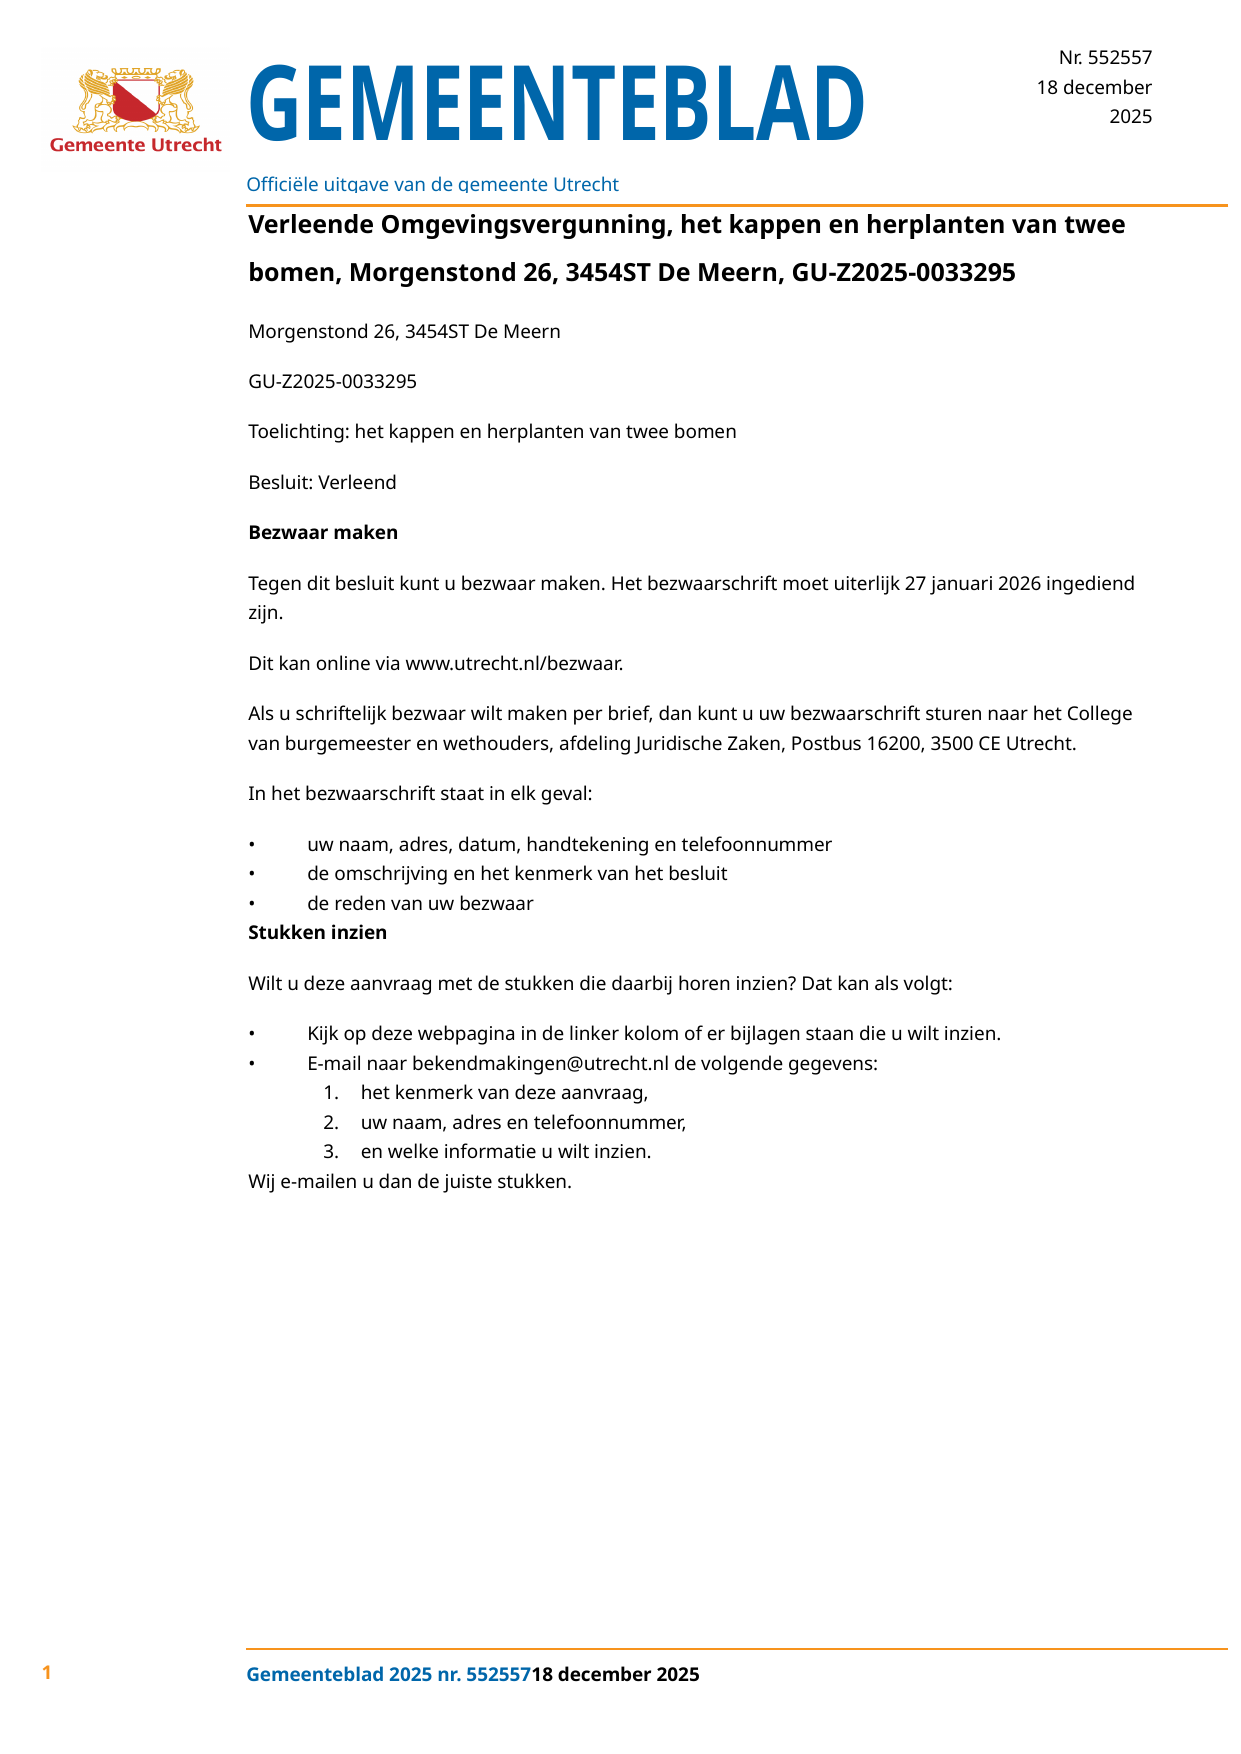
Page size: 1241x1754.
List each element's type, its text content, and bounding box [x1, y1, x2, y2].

text Dit kan online via www.utrecht.nl/bezwaar. [248, 650, 1152, 676]
list Kijk op deze webpagina in de linker kolom of er bijlagen staan die u wilt inzien. [248, 1020, 1152, 1046]
text Tegen dit besluit kunt u bezwaar maken. Het bezwaarschrift moet uiterlijk 27 januari 2026 ingediend zijn. [248, 570, 1152, 625]
list het kenmerk van deze aanvraag, [323, 1079, 1152, 1105]
picture [41, 47, 231, 172]
text Stukken inzien [248, 919, 1152, 945]
text Morgenstond 26, 3454ST De Meern [248, 318, 1152, 344]
list de reden van uw bezwaar [248, 890, 1152, 916]
text Wilt u deze aanvraag met de stukken die daarbij horen inzien? Dat kan als volgt: [248, 970, 1152, 996]
text Wij e-mailen u dan de juiste stukken. [248, 1168, 1152, 1194]
text Verleende Omgevingsvergunning, het kappen en herplanten van twee bomen, Morgenstond 26, 3454ST De Meern, GU-Z2025-0033295 [248, 207, 1152, 288]
list de omschrijving en het kenmerk van het besluit [248, 860, 1152, 886]
text Besluit: Verleend [248, 469, 1152, 495]
list uw naam, adres en telefoonnummer, [323, 1109, 1152, 1135]
text Toelichting: het kappen en herplanten van twee bomen [248, 419, 1152, 444]
list E-mail naar bekendmakingen@utrecht.nl de volgende gegevens: [248, 1050, 1152, 1076]
list uw naam, adres, datum, handtekening en telefoonnummer [248, 831, 1152, 857]
text In het bezwaarschrift staat in elk geval: [248, 780, 1152, 806]
text Bezwaar maken [248, 519, 1152, 545]
text Als u schriftelijk bezwaar wilt maken per brief, dan kunt u uw bezwaarschrift sturen naar het College van burgemeester en wethouders, afdeling Juridische Zaken, Postbus 16200, 3500 CE Utrecht. [248, 700, 1152, 756]
list en welke informatie u wilt inzien. [323, 1139, 1152, 1164]
text GU-Z2025-0033295 [248, 368, 1152, 394]
